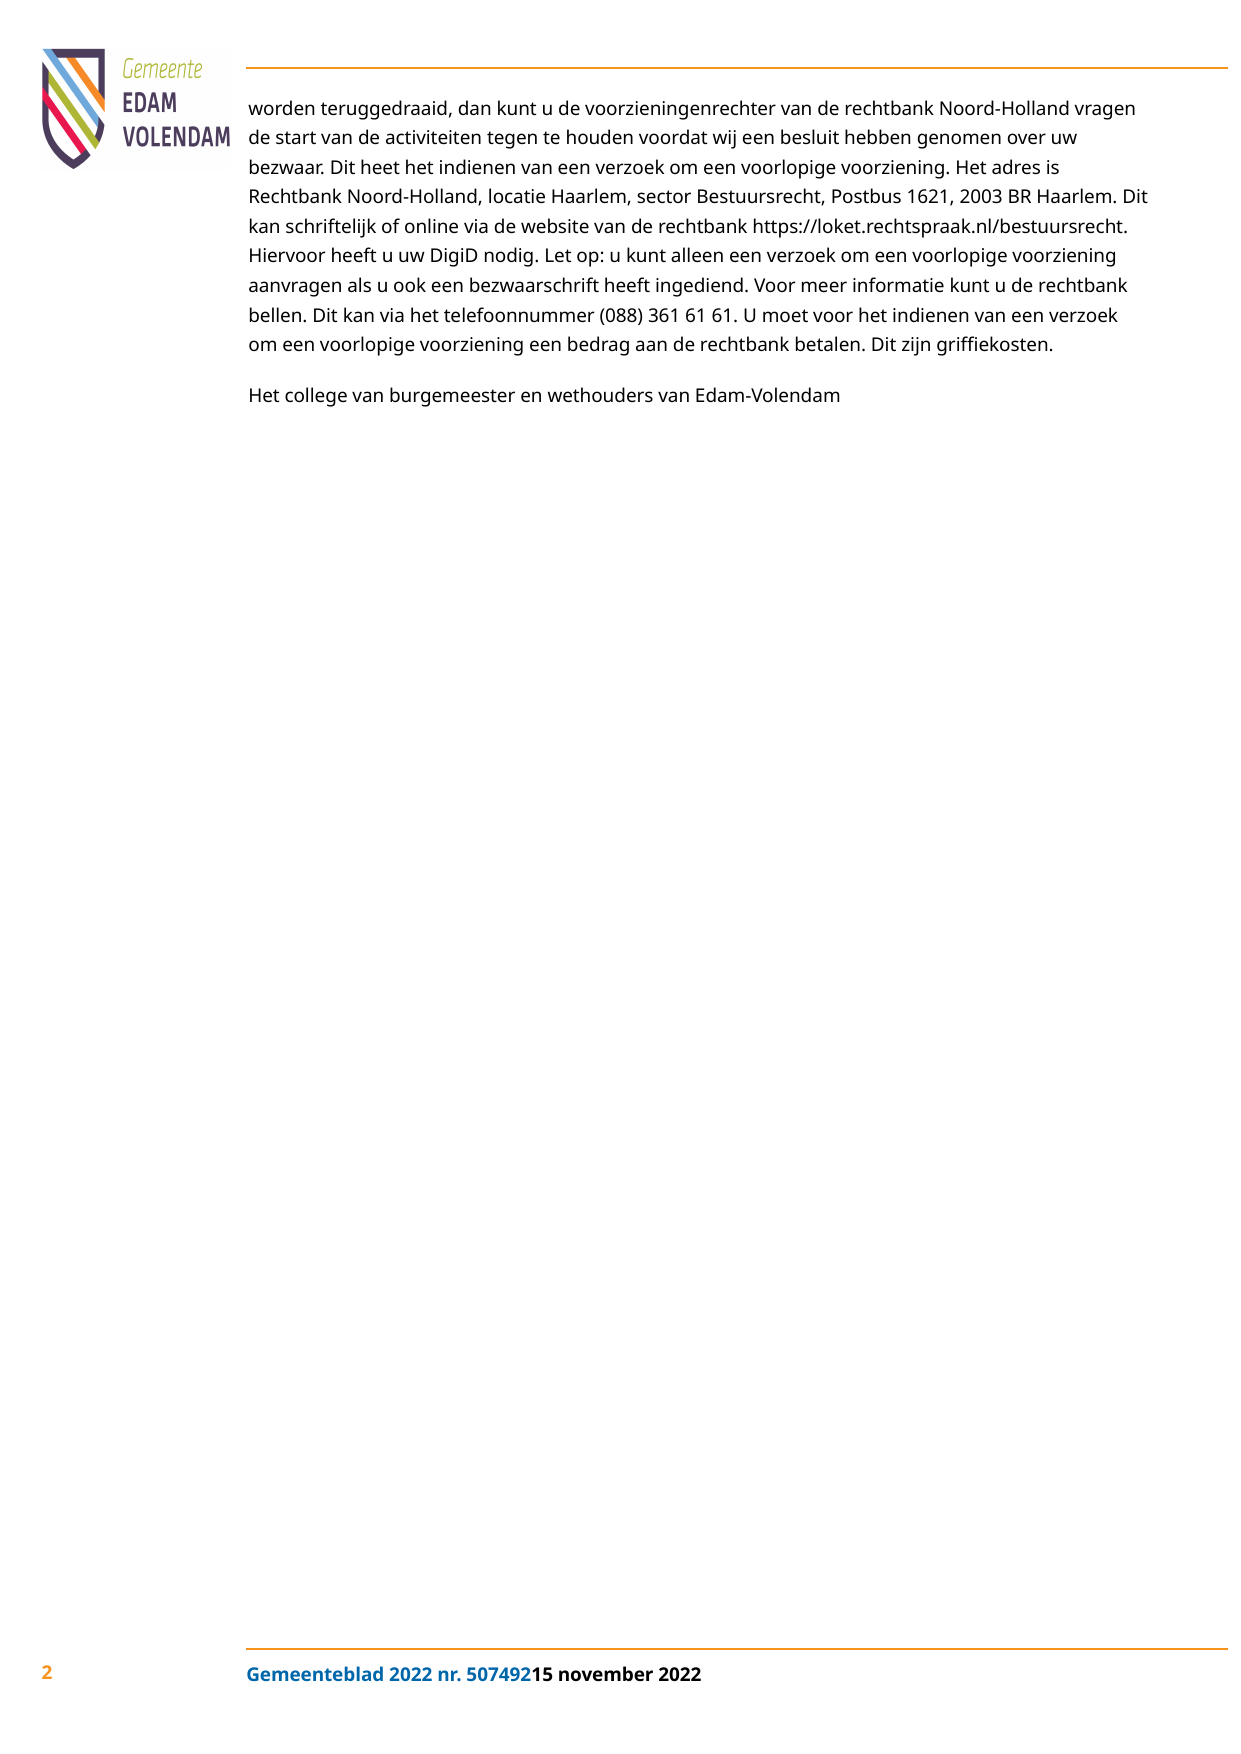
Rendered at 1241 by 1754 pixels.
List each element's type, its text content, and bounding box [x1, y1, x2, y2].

text worden teruggedraaid, dan kunt u de voorzieningenrechter van de rechtbank Noord-Holland vragen de start van de activiteiten tegen te houden voordat wij een besluit hebben genomen over uw bezwaar. Dit heet het indienen van een verzoek om een voorlopige voorziening. Het adres is Rechtbank Noord-Holland, locatie Haarlem, sector Bestuursrecht, Postbus 1621, 2003 BR Haarlem. Dit kan schriftelijk of online via de website van de rechtbank https://loket.rechtspraak.nl/bestuursrecht. Hiervoor heeft u uw DigiD nodig. Let op: u kunt alleen een verzoek om een voorlopige voorziening aanvragen als u ook een bezwaarschrift heeft ingediend. Voor meer informatie kunt u de rechtbank bellen. Dit kan via het telefoonnummer (088) 361 61 61. U moet voor het indienen van een verzoek om een voorlopige voorziening een bedrag aan de rechtbank betalen. Dit zijn griffiekosten. [248, 95, 1152, 357]
text Het college van burgemeester en wethouders van Edam-Volendam [248, 382, 1152, 408]
picture [41, 47, 231, 172]
